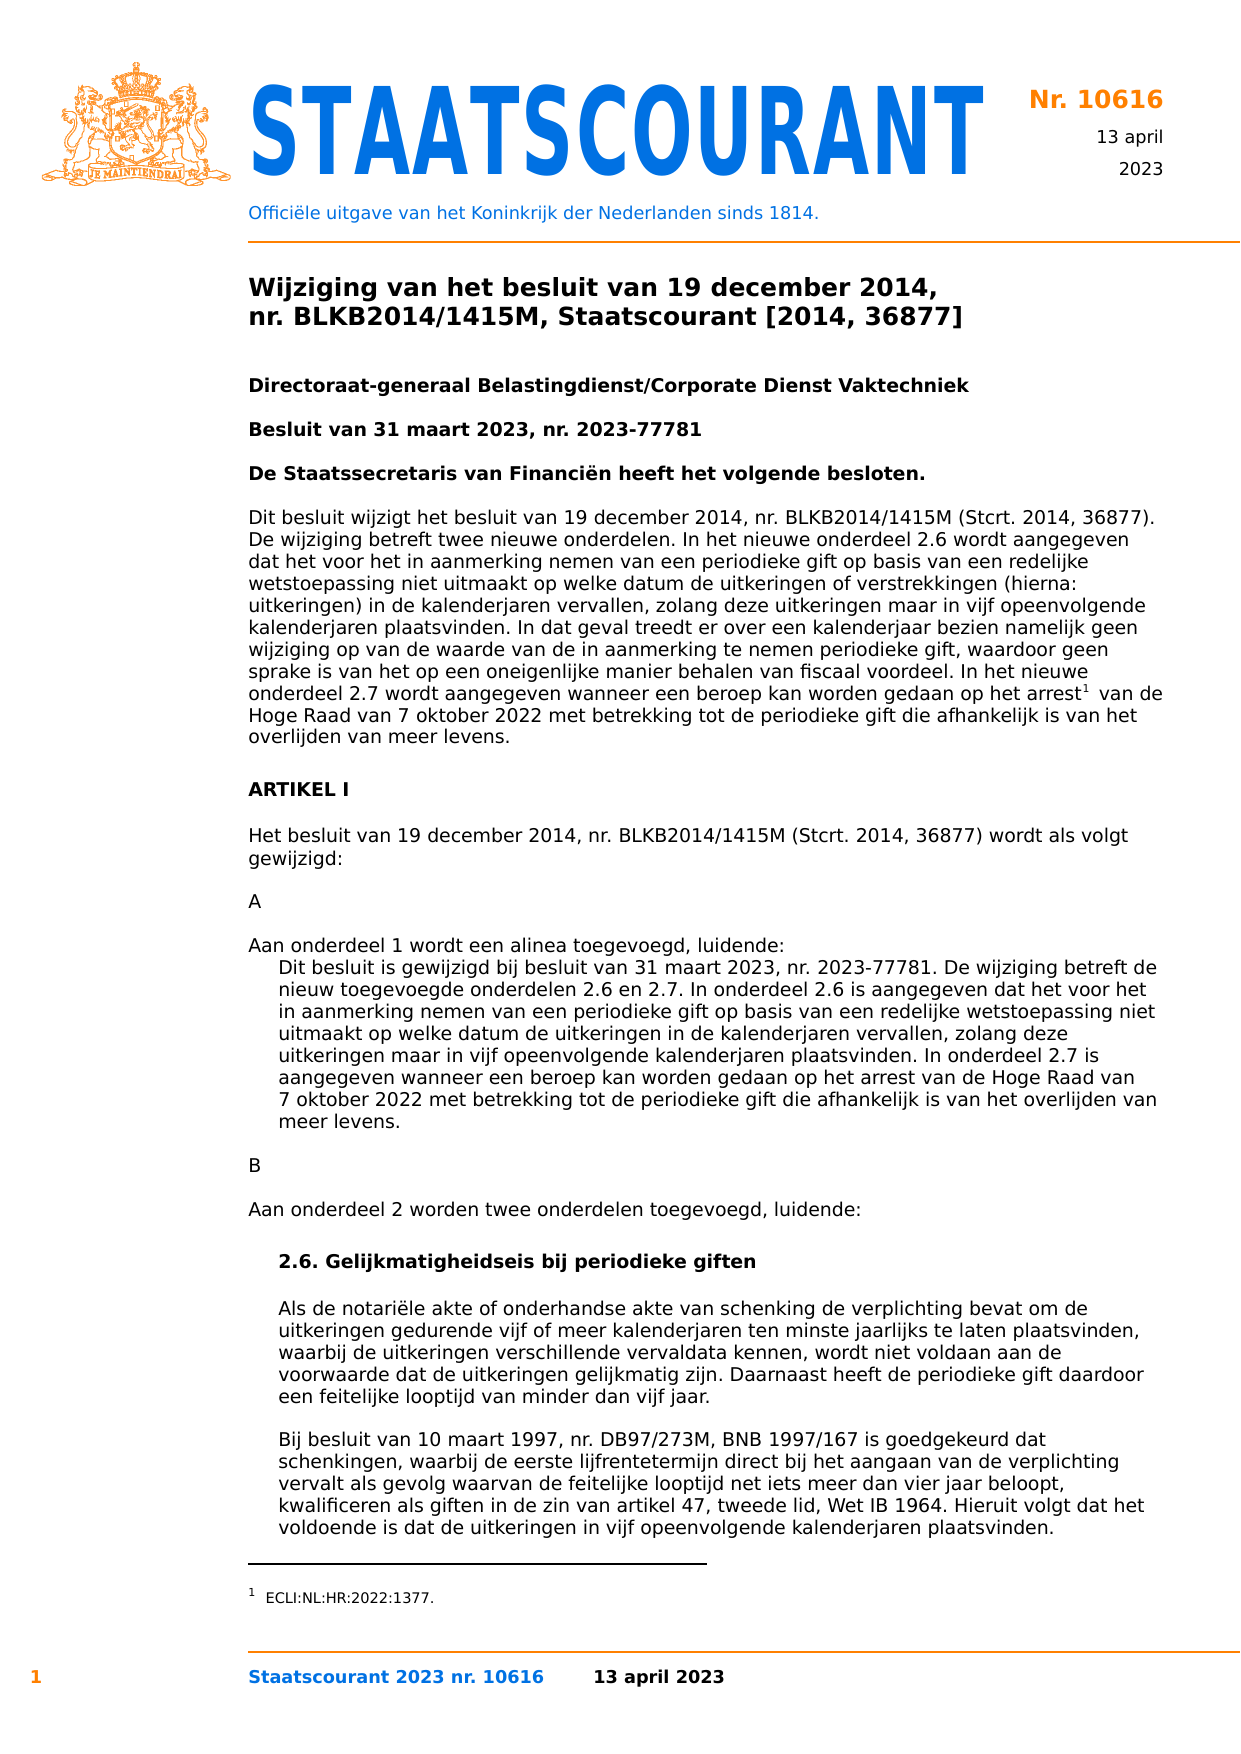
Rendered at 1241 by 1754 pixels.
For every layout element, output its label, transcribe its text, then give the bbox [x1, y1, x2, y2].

text A [248, 891, 1163, 913]
text Als de notariële akte of onderhandse akte van schenking de verplichting bevat om de uitkeringen gedurende vijf of meer kalenderjaren ten minste jaarlijks te laten plaatsvinden, waarbij de uitkeringen verschillende vervaldata kennen, wordt niet voldaan aan de voorwaarde dat de uitkeringen gelijkmatig zijn. Daarnaast heeft de periodieke gift daardoor een feitelijke looptijd van minder dan vijf jaar. [278, 1298, 1163, 1407]
text B [248, 1155, 1163, 1177]
subtitle 2.6. Gelijkmatigheidseis bij periodieke giften [278, 1251, 1163, 1273]
text Het besluit van 19 december 2014, nr. BLKB2014/1415M (Stcrt. 2014, 36877) wordt als volgt gewijzigd: [248, 825, 1163, 869]
table_cell Officiële uitgave van het Koninkrijk der Nederlanden sinds 1814. [248, 203, 1240, 241]
text Aan onderdeel 2 worden twee onderdelen toegevoegd, luidende: [248, 1199, 1163, 1221]
subtitle Wijziging van het besluit van 19 december 2014, nr. BLKB2014/1415M, Staatscourant [2014, 36877] [248, 273, 1163, 331]
text De Staatssecretaris van Financiën heeft het volgende besloten. [248, 463, 1163, 485]
text Directoraat-generaal Belastingdienst/Corporate Dienst Vaktechniek [248, 375, 1163, 397]
table_cell 2023 [998, 153, 1240, 203]
text ECLI:NL:HR:2022:1377. [248, 1586, 1163, 1608]
text Aan onderdeel 1 wordt een alinea toegevoegd, luidende: [248, 935, 1163, 957]
table_header Nr. 10616 [998, 62, 1240, 121]
table_header STAATSCOURANT [248, 62, 998, 203]
picture [41, 62, 231, 186]
subtitle ARTIKEL I [248, 778, 1163, 800]
text Bij besluit van 10 maart 1997, nr. DB97/273M, BNB 1997/167 is goedgekeurd dat schenkingen, waarbij de eerste lijfrentetermijn direct bij het aangaan van de verplichting vervalt als gevolg waarvan de feitelijke looptijd net iets meer dan vier jaar beloopt, kwalificeren als giften in de zin van artikel 47, tweede lid, Wet IB 1964. Hieruit volgt dat het voldoende is dat de uitkeringen in vijf opeenvolgende kalenderjaren plaatsvinden. [278, 1429, 1163, 1539]
table_cell 13 april [998, 121, 1240, 153]
text Besluit van 31 maart 2023, nr. 2023-77781 [248, 419, 1163, 441]
text Dit besluit is gewijzigd bij besluit van 31 maart 2023, nr. 2023-77781. De wijziging betreft de nieuw toegevoegde onderdelen 2.6 en 2.7. In onderdeel 2.6 is aangegeven dat het voor het in aanmerking nemen van een periodieke gift op basis van een redelijke wetstoepassing niet uitmaakt op welke datum de uitkeringen in de kalenderjaren vervallen, zolang deze uitkeringen maar in vijf opeenvolgende kalenderjaren plaatsvinden. In onderdeel 2.7 is aangegeven wanneer een beroep kan worden gedaan op het arrest van de Hoge Raad van 7 oktober 2022 met betrekking tot de periodieke gift die afhankelijk is van het overlijden van meer levens. [278, 957, 1163, 1133]
text Dit besluit wijzigt het besluit van 19 december 2014, nr. BLKB2014/1415M (Stcrt. 2014, 36877). De wijziging betreft twee nieuwe onderdelen. In het nieuwe onderdeel 2.6 wordt aangegeven dat het voor het in aanmerking nemen van een periodieke gift op basis van een redelijke wetstoepassing niet uitmaakt op welke datum de uitkeringen of verstrekkingen (hierna: uitkeringen) in de kalenderjaren vervallen, zolang deze uitkeringen maar in vijf opeenvolgende kalenderjaren plaatsvinden. In dat geval treedt er over een kalenderjaar bezien namelijk geen wijziging op van de waarde van de in aanmerking te nemen periodieke gift, waardoor geen sprake is van het op een oneigenlijke manier behalen van fiscaal voordeel. In het nieuwe onderdeel 2.7 wordt aangegeven wanneer een beroep kan worden gedaan op het arrest van de Hoge Raad van 7 oktober 2022 met betrekking tot de periodieke gift die afhankelijk is van het overlijden van meer levens. [248, 507, 1163, 748]
table_header [25, 62, 248, 241]
